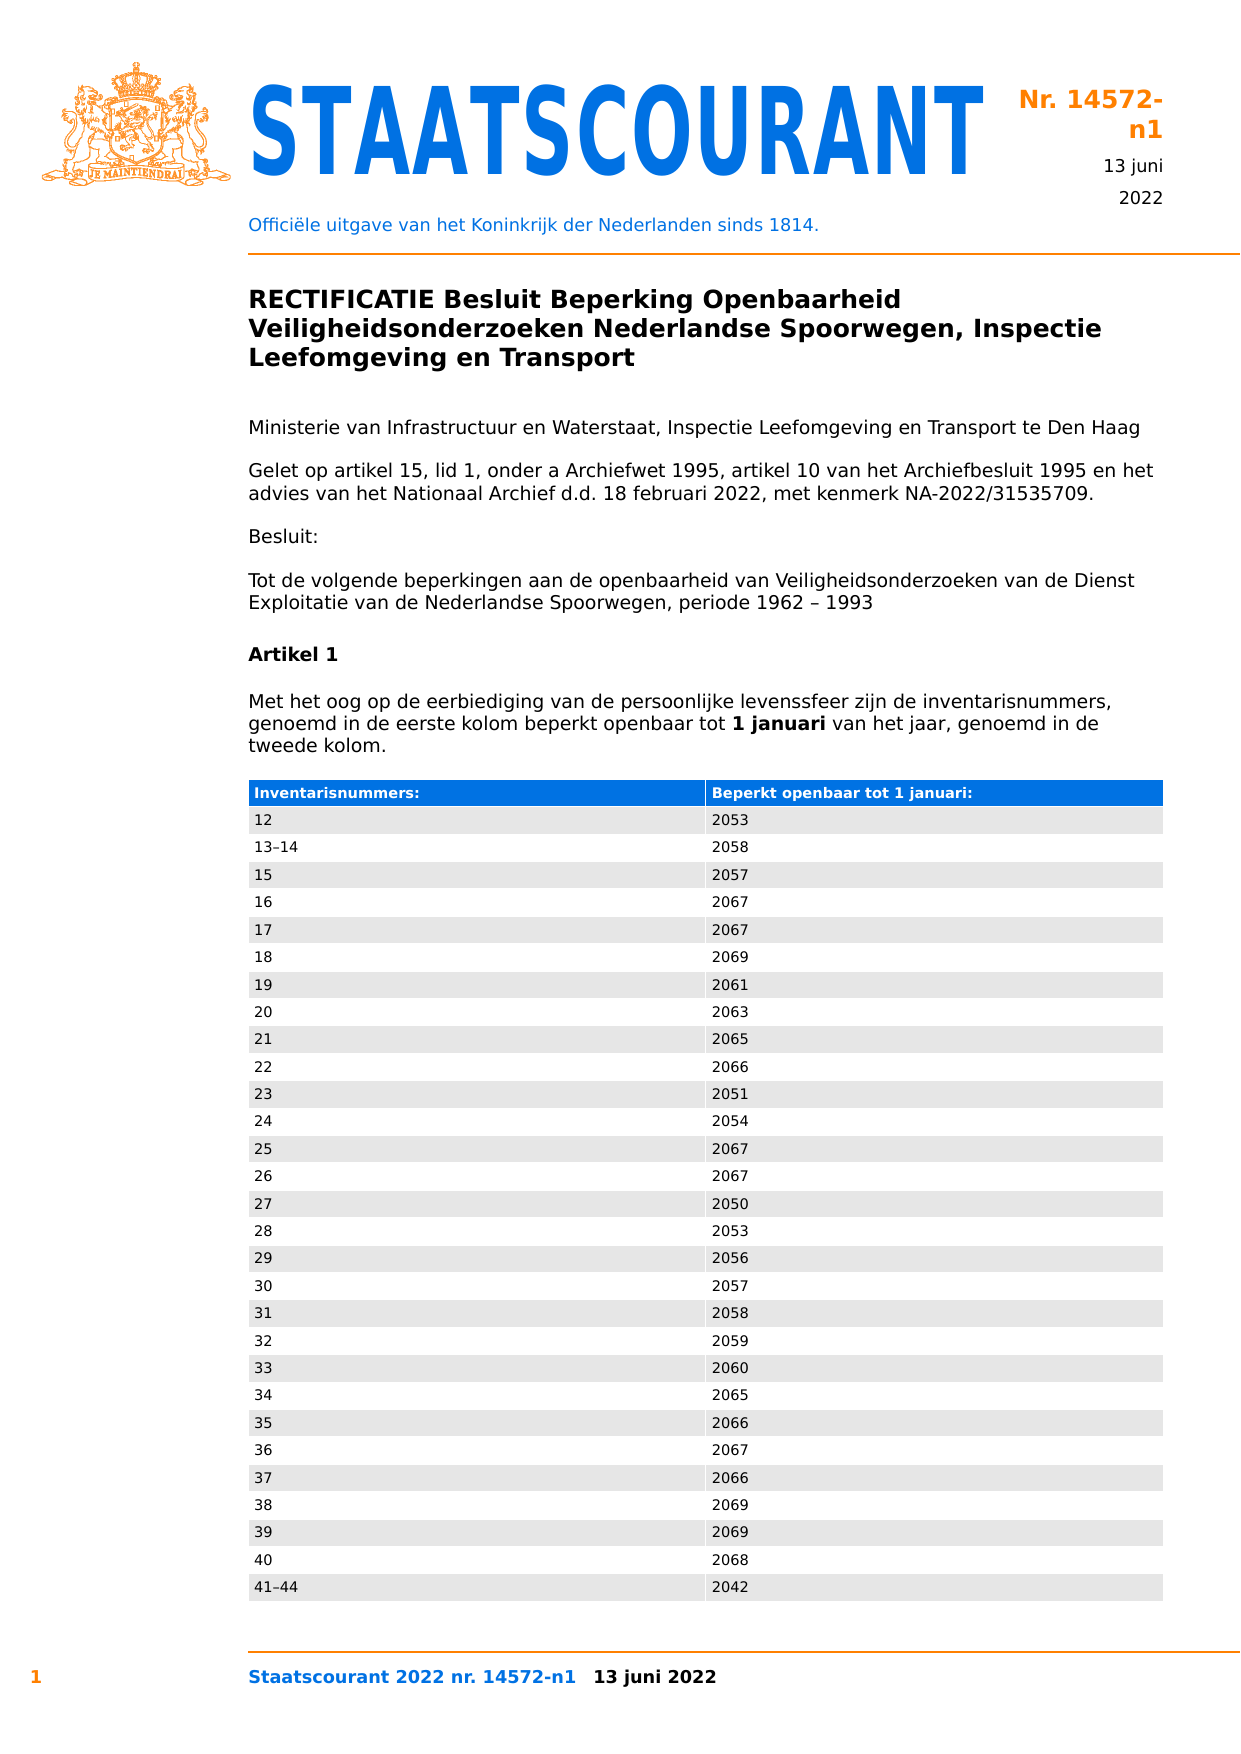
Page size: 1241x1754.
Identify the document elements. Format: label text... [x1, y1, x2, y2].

table_cell 2054 [706, 1109, 1163, 1135]
table_cell 23 [249, 1081, 705, 1108]
table_cell 2068 [706, 1547, 1163, 1573]
table_header Nr. 14572-n1 [998, 62, 1240, 150]
table_cell 2065 [706, 1383, 1163, 1409]
table_cell 13–14 [249, 835, 705, 861]
table_cell Officiële uitgave van het Koninkrijk der Nederlanden sinds 1814. [248, 215, 1240, 253]
table_cell 33 [249, 1355, 705, 1382]
table_cell 24 [249, 1109, 705, 1135]
table_cell 2067 [706, 1164, 1163, 1190]
text Tot de volgende beperkingen aan de openbaarheid van Veiligheidsonderzoeken van de Dienst Exploitatie van de Nederlandse Spoorwegen, periode 1962 – 1993 [248, 570, 1163, 614]
table_cell 2066 [706, 1054, 1163, 1080]
table_cell 2069 [706, 1520, 1163, 1546]
table_cell 37 [249, 1465, 705, 1491]
table_cell 2066 [706, 1410, 1163, 1436]
text Gelet op artikel 15, lid 1, onder a Archiefwet 1995, artikel 10 van het Archiefbesluit 1995 en het advies van het Nationaal Archief d.d. 18 februari 2022, met kenmerk NA-2022/31535709. [248, 460, 1163, 504]
table_cell 27 [249, 1191, 705, 1217]
subtitle Artikel 1 [248, 644, 1163, 666]
table_cell 2067 [706, 917, 1163, 943]
table_cell 2069 [706, 944, 1163, 971]
table_cell 2042 [706, 1574, 1163, 1601]
table_cell 2050 [706, 1191, 1163, 1217]
table_cell 18 [249, 944, 705, 971]
text Met het oog op de eerbiediging van de persoonlijke levenssfeer zijn de inventarisnummers, genoemd in de eerste kolom beperkt openbaar tot 1 januari van het jaar, genoemd in de tweede kolom. [248, 691, 1163, 757]
table_cell 17 [249, 917, 705, 943]
table_cell 36 [249, 1438, 705, 1464]
table_header Beperkt openbaar tot 1 januari: [706, 780, 1163, 806]
table_cell 35 [249, 1410, 705, 1436]
table_cell 2058 [706, 1300, 1163, 1327]
table_cell 2051 [706, 1081, 1163, 1108]
table_cell 28 [249, 1218, 705, 1244]
table_cell 2063 [706, 999, 1163, 1025]
table_cell 41–44 [249, 1574, 705, 1601]
table_cell 2057 [706, 1273, 1163, 1299]
table_cell 2059 [706, 1328, 1163, 1354]
table_header Inventarisnummers: [249, 780, 705, 806]
table_cell 2067 [706, 1438, 1163, 1464]
table_cell 2069 [706, 1492, 1163, 1518]
text Besluit: [248, 526, 1163, 548]
table_cell 13 juni [998, 150, 1240, 182]
table_cell 29 [249, 1246, 705, 1272]
table_cell 16 [249, 890, 705, 916]
table_cell 20 [249, 999, 705, 1025]
picture [41, 62, 231, 186]
table_cell 2022 [998, 183, 1240, 215]
table_cell 31 [249, 1300, 705, 1327]
subtitle RECTIFICATIE Besluit Beperking Openbaarheid Veiligheidsonderzoeken Nederlandse Spoorwegen, Inspectie Leefomgeving en Transport [248, 285, 1163, 373]
table_cell 34 [249, 1383, 705, 1409]
text Ministerie van Infrastructuur en Waterstaat, Inspectie Leefomgeving en Transport te Den Haag [248, 417, 1163, 438]
table_cell 2060 [706, 1355, 1163, 1382]
table_cell 2057 [706, 862, 1163, 888]
table_cell 30 [249, 1273, 705, 1299]
table_cell 26 [249, 1164, 705, 1190]
table_cell 2053 [706, 807, 1163, 834]
table_cell 22 [249, 1054, 705, 1080]
table_cell 32 [249, 1328, 705, 1354]
table_header [25, 62, 248, 253]
table_header STAATSCOURANT [248, 62, 998, 215]
table_cell 25 [249, 1136, 705, 1162]
table_cell 19 [249, 972, 705, 998]
table_cell 2066 [706, 1465, 1163, 1491]
table_cell 2061 [706, 972, 1163, 998]
table_cell 21 [249, 1026, 705, 1053]
table_cell 2056 [706, 1246, 1163, 1272]
table_cell 40 [249, 1547, 705, 1573]
table_cell 2058 [706, 835, 1163, 861]
table_cell 2053 [706, 1218, 1163, 1244]
table_cell 15 [249, 862, 705, 888]
table_cell 2065 [706, 1026, 1163, 1053]
table_cell 39 [249, 1520, 705, 1546]
table_cell 12 [249, 807, 705, 834]
table_cell 38 [249, 1492, 705, 1518]
table_cell 2067 [706, 1136, 1163, 1162]
table_cell 2067 [706, 890, 1163, 916]
